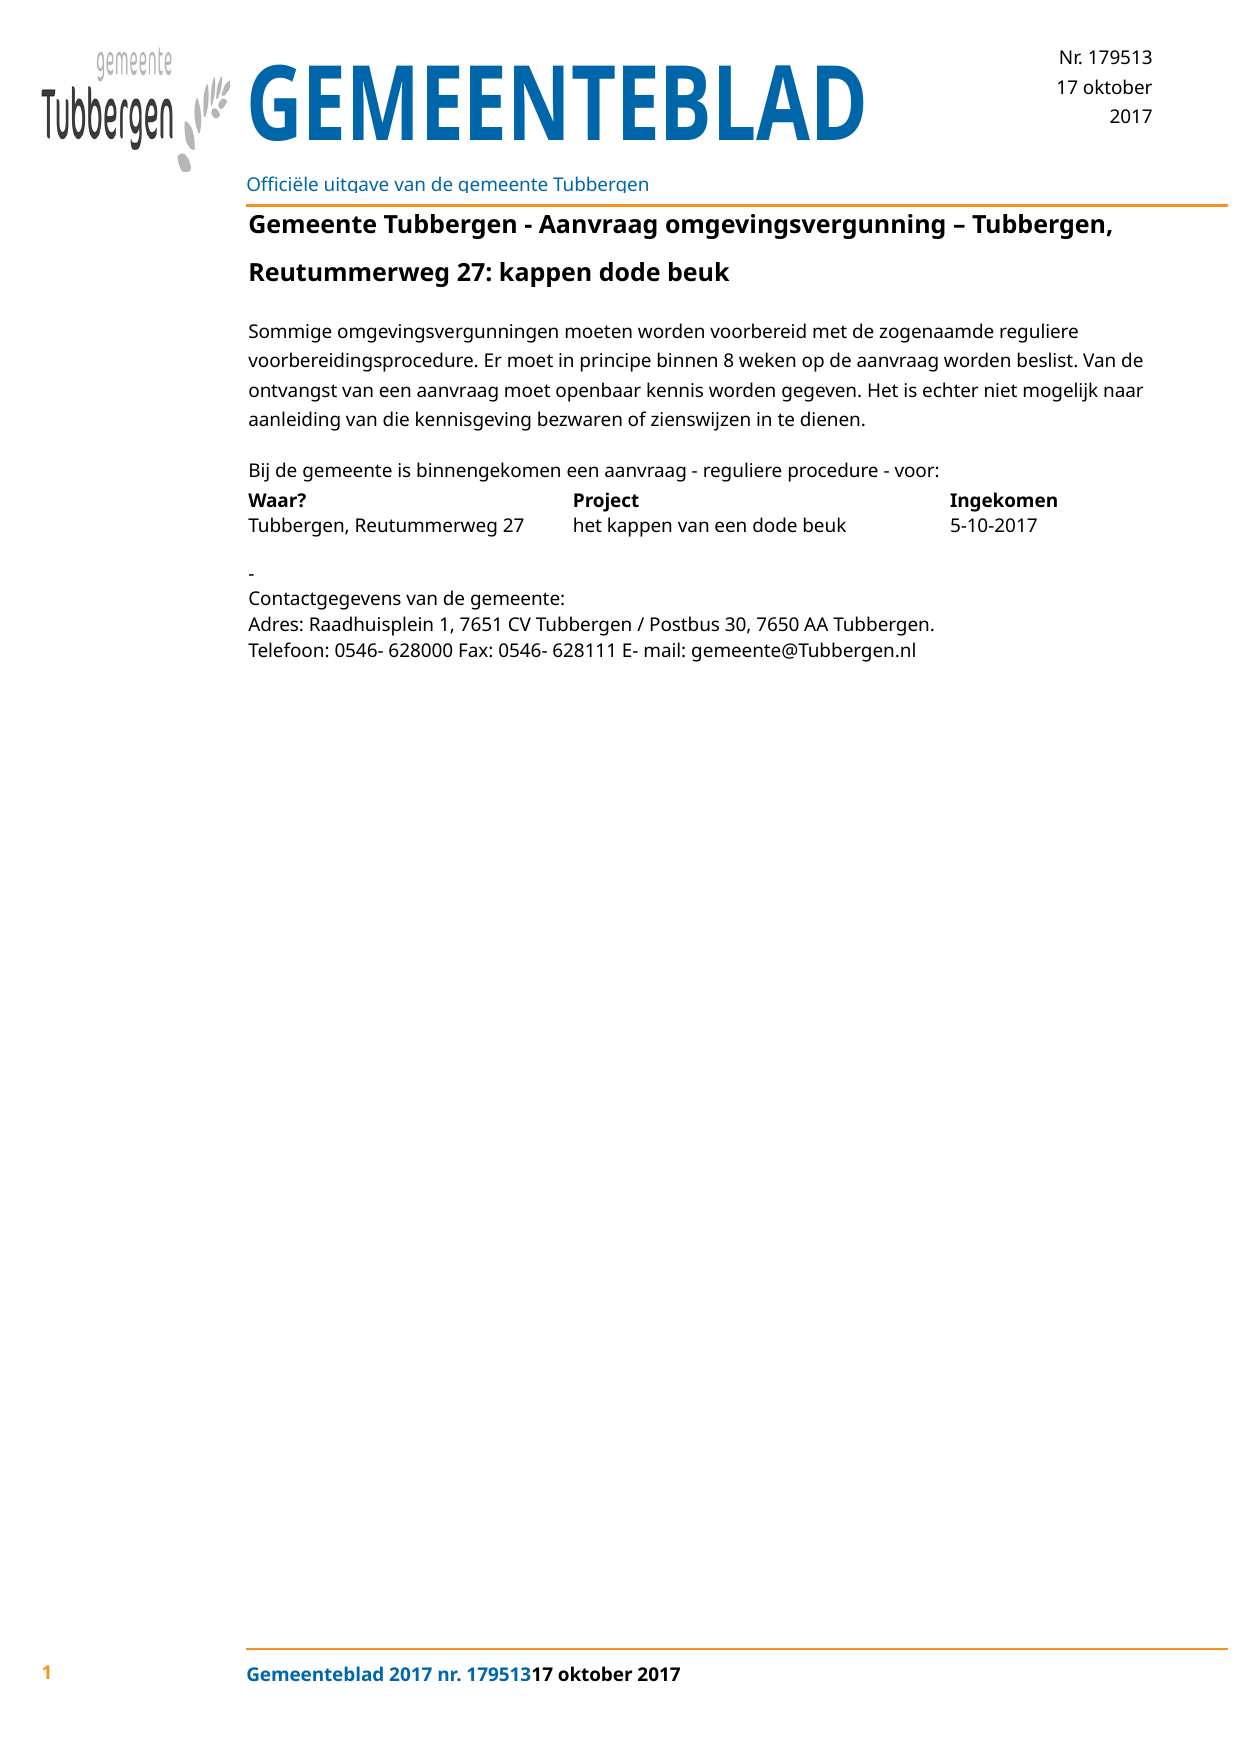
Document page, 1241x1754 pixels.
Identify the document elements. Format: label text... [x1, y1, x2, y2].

table_header Ingekomen [950, 487, 1152, 512]
text Sommige omgevingsvergunningen moeten worden voorbereid met de zogenaamde reguliere voorbereidingsprocedure. Er moet in principe binnen 8 weken op de aanvraag worden beslist. Van de ontvangst van een aanvraag moet openbaar kennis worden gegeven. Het is echter niet mogelijk naar aanleiding van die kennisgeving bezwaren of zienswijzen in te dienen. [248, 318, 1152, 432]
picture [41, 47, 231, 172]
text Telefoon: 0546- 628000 Fax: 0546- 628111 E- mail: gemeente@Tubbergen.nl [248, 637, 1152, 663]
text Adres: Raadhuisplein 1, 7651 CV Tubbergen / Postbus 30, 7650 AA Tubbergen. [248, 611, 1152, 637]
text - [248, 560, 1152, 585]
text Gemeente Tubbergen - Aanvraag omgevingsvergunning – Tubbergen, Reutummerweg 27: kappen dode beuk [248, 207, 1152, 288]
text Bij de gemeente is binnengekomen een aanvraag - reguliere procedure - voor: [248, 457, 1152, 483]
text Contactgegevens van de gemeente: [248, 585, 1152, 611]
table_header Project [573, 487, 950, 512]
table_header Waar? [248, 487, 573, 512]
table_cell het kappen van een dode beuk [573, 513, 950, 538]
table_cell Tubbergen, Reutummerweg 27 [248, 513, 573, 538]
table_cell 5-10-2017 [950, 513, 1152, 538]
